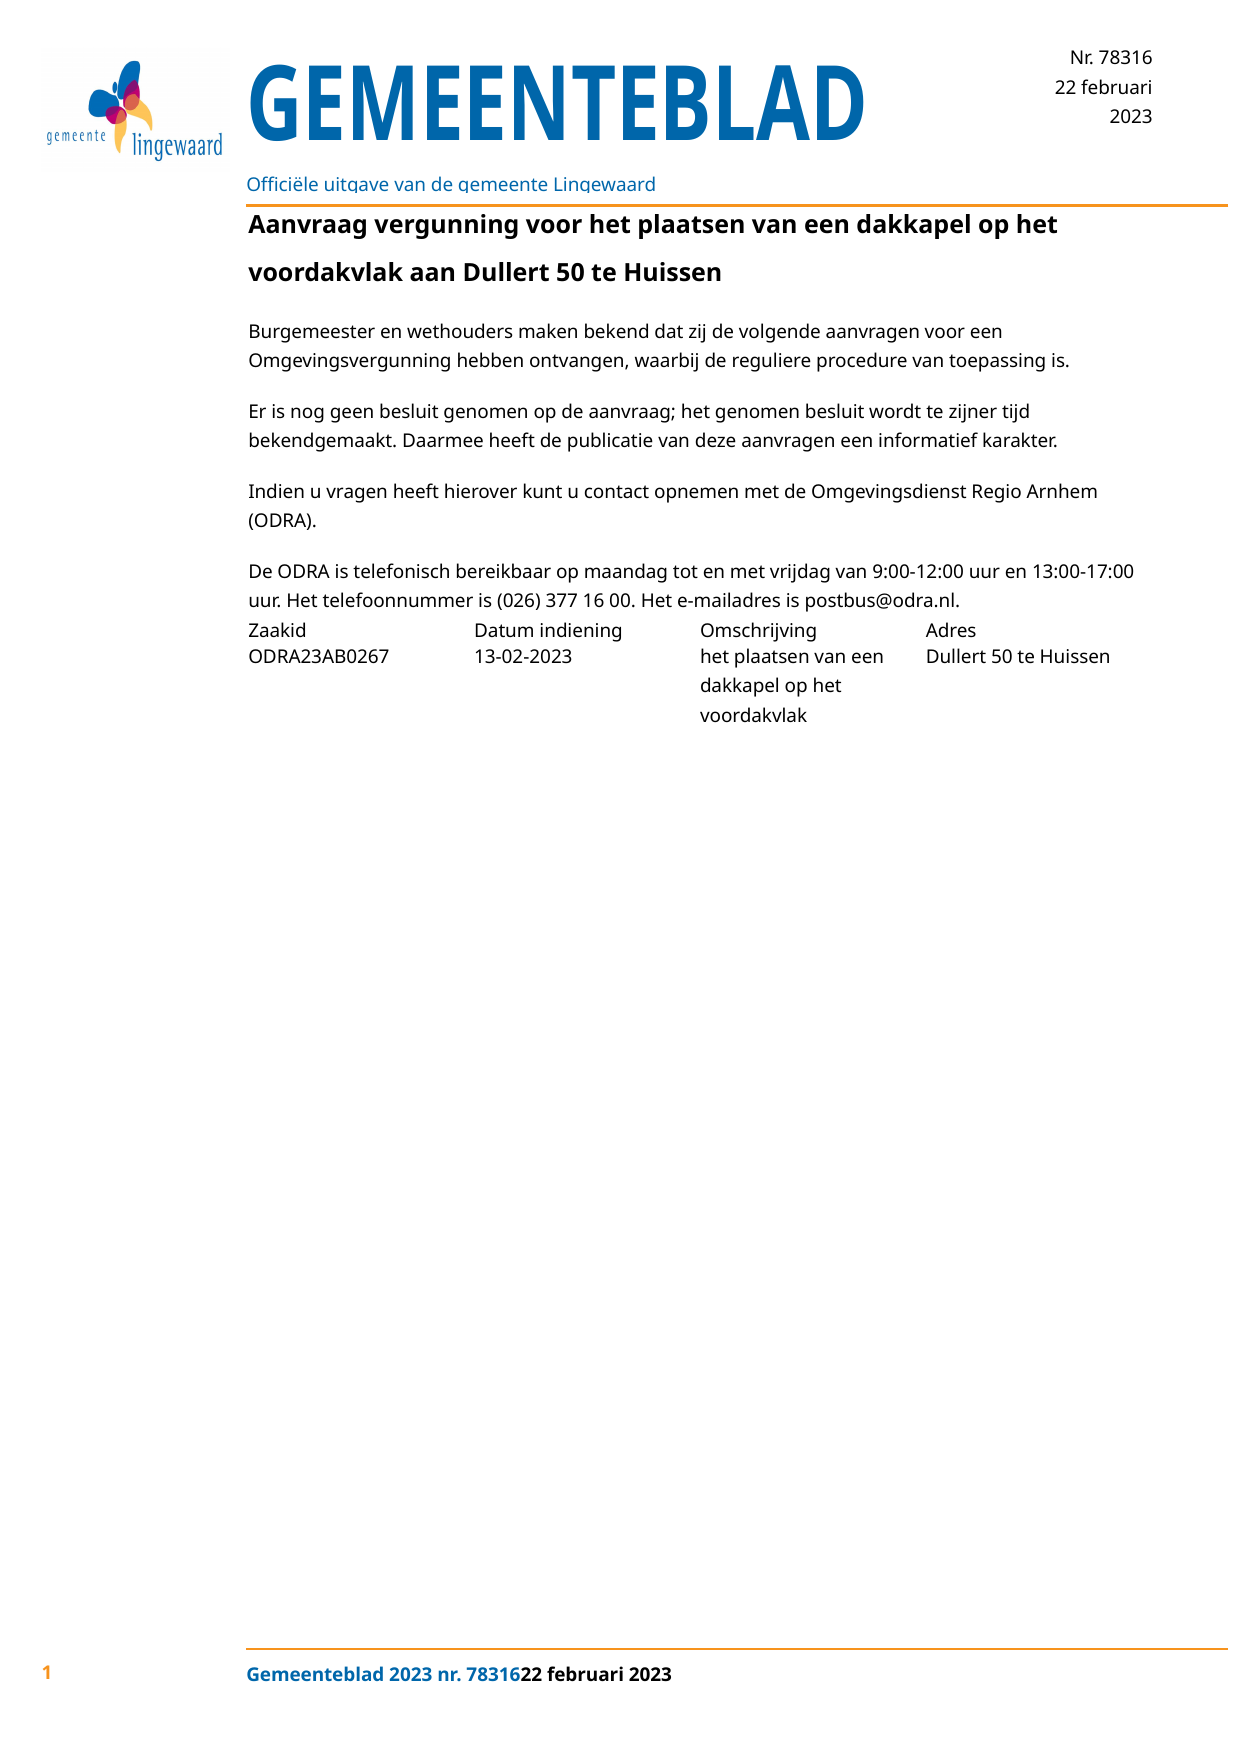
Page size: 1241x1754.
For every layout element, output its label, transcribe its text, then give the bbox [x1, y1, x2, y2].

table_header Datum indiening [474, 617, 700, 643]
picture [41, 47, 231, 172]
table_cell ODRA23AB0267 [248, 643, 474, 728]
table_cell Dullert 50 te Huissen [926, 643, 1152, 728]
text Burgemeester en wethouders maken bekend dat zij de volgende aanvragen voor een Omgevingsvergunning hebben ontvangen, waarbij de reguliere procedure van toepassing is. [248, 318, 1152, 373]
table_header Omschrijving [700, 617, 926, 643]
table_header Adres [926, 617, 1152, 643]
text De ODRA is telefonisch bereikbaar op maandag tot en met vrijdag van 9:00-12:00 uur en 13:00-17:00 uur. Het telefoonnummer is (026) 377 16 00. Het e-mailadres is postbus@odra.nl. [248, 558, 1152, 613]
text Aanvraag vergunning voor het plaatsen van een dakkapel op het voordakvlak aan Dullert 50 te Huissen [248, 207, 1152, 288]
table_cell het plaatsen van een dakkapel op het voordakvlak [700, 643, 926, 728]
text Er is nog geen besluit genomen op de aanvraag; het genomen besluit wordt te zijner tijd bekendgemaakt. Daarmee heeft de publicatie van deze aanvragen een informatief karakter. [248, 398, 1152, 453]
table_cell 13-02-2023 [474, 643, 700, 728]
table_header Zaakid [248, 617, 474, 643]
text Indien u vragen heeft hierover kunt u contact opnemen met de Omgevingsdienst Regio Arnhem (ODRA). [248, 478, 1152, 533]
